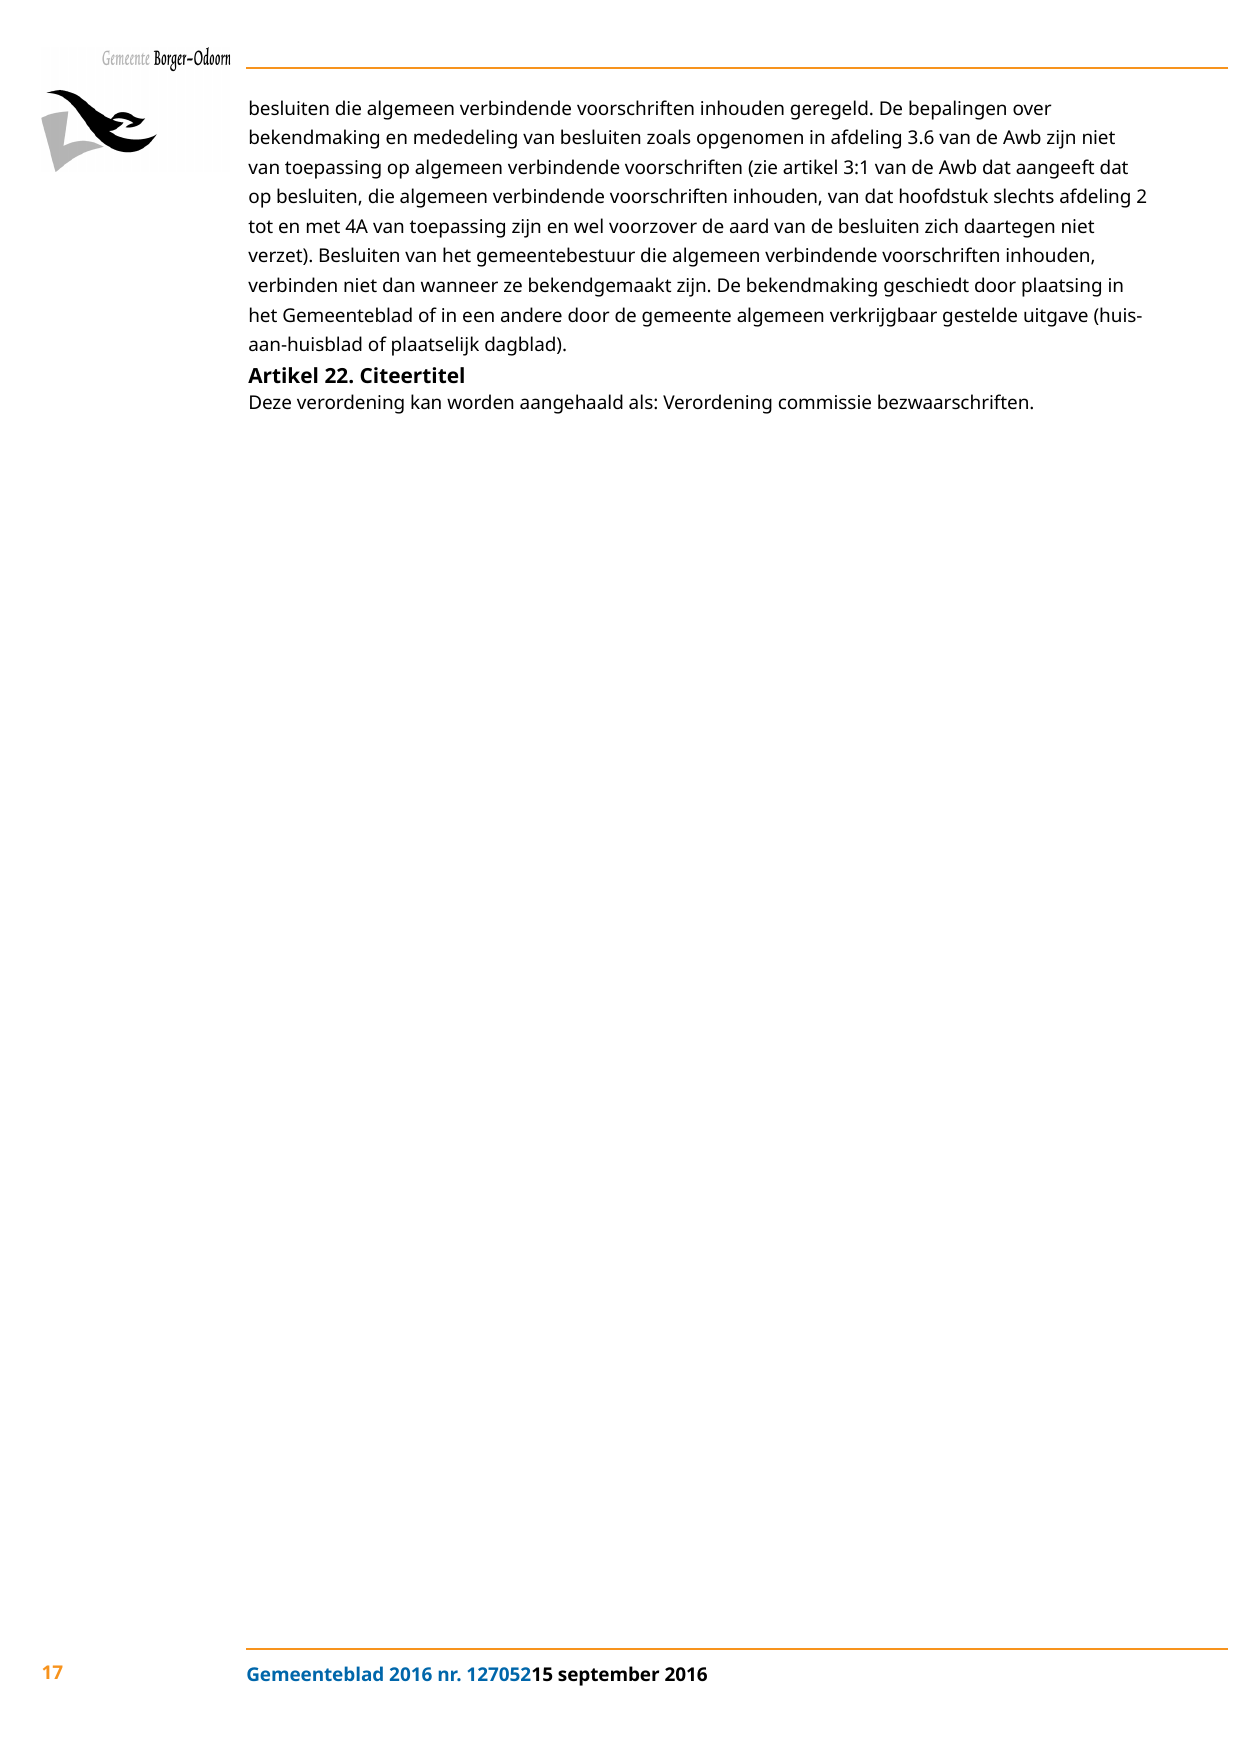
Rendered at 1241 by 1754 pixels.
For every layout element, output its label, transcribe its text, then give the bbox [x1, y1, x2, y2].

text Artikel 22. Citeertitel [248, 361, 1152, 389]
text Deze verordening kan worden aangehaald als: Verordening commissie bezwaarschriften. [248, 389, 1152, 415]
text besluiten die algemeen verbindende voorschriften inhouden geregeld. De bepalingen over bekendmaking en mededeling van besluiten zoals opgenomen in afdeling 3.6 van de Awb zijn niet van toepassing op algemeen verbindende voorschriften (zie artikel 3:1 van de Awb dat aangeeft dat op besluiten, die algemeen verbindende voorschriften inhouden, van dat hoofdstuk slechts afdeling 2 tot en met 4A van toepassing zijn en wel voorzover de aard van de besluiten zich daartegen niet verzet). Besluiten van het gemeentebestuur die algemeen verbindende voorschriften inhouden, verbinden niet dan wanneer ze bekendgemaakt zijn. De bekendmaking geschiedt door plaatsing in het Gemeenteblad of in een andere door de gemeente algemeen verkrijgbaar gestelde uitgave (huis-aan-huisblad of plaatselijk dagblad). [248, 95, 1152, 357]
picture [41, 47, 231, 172]
